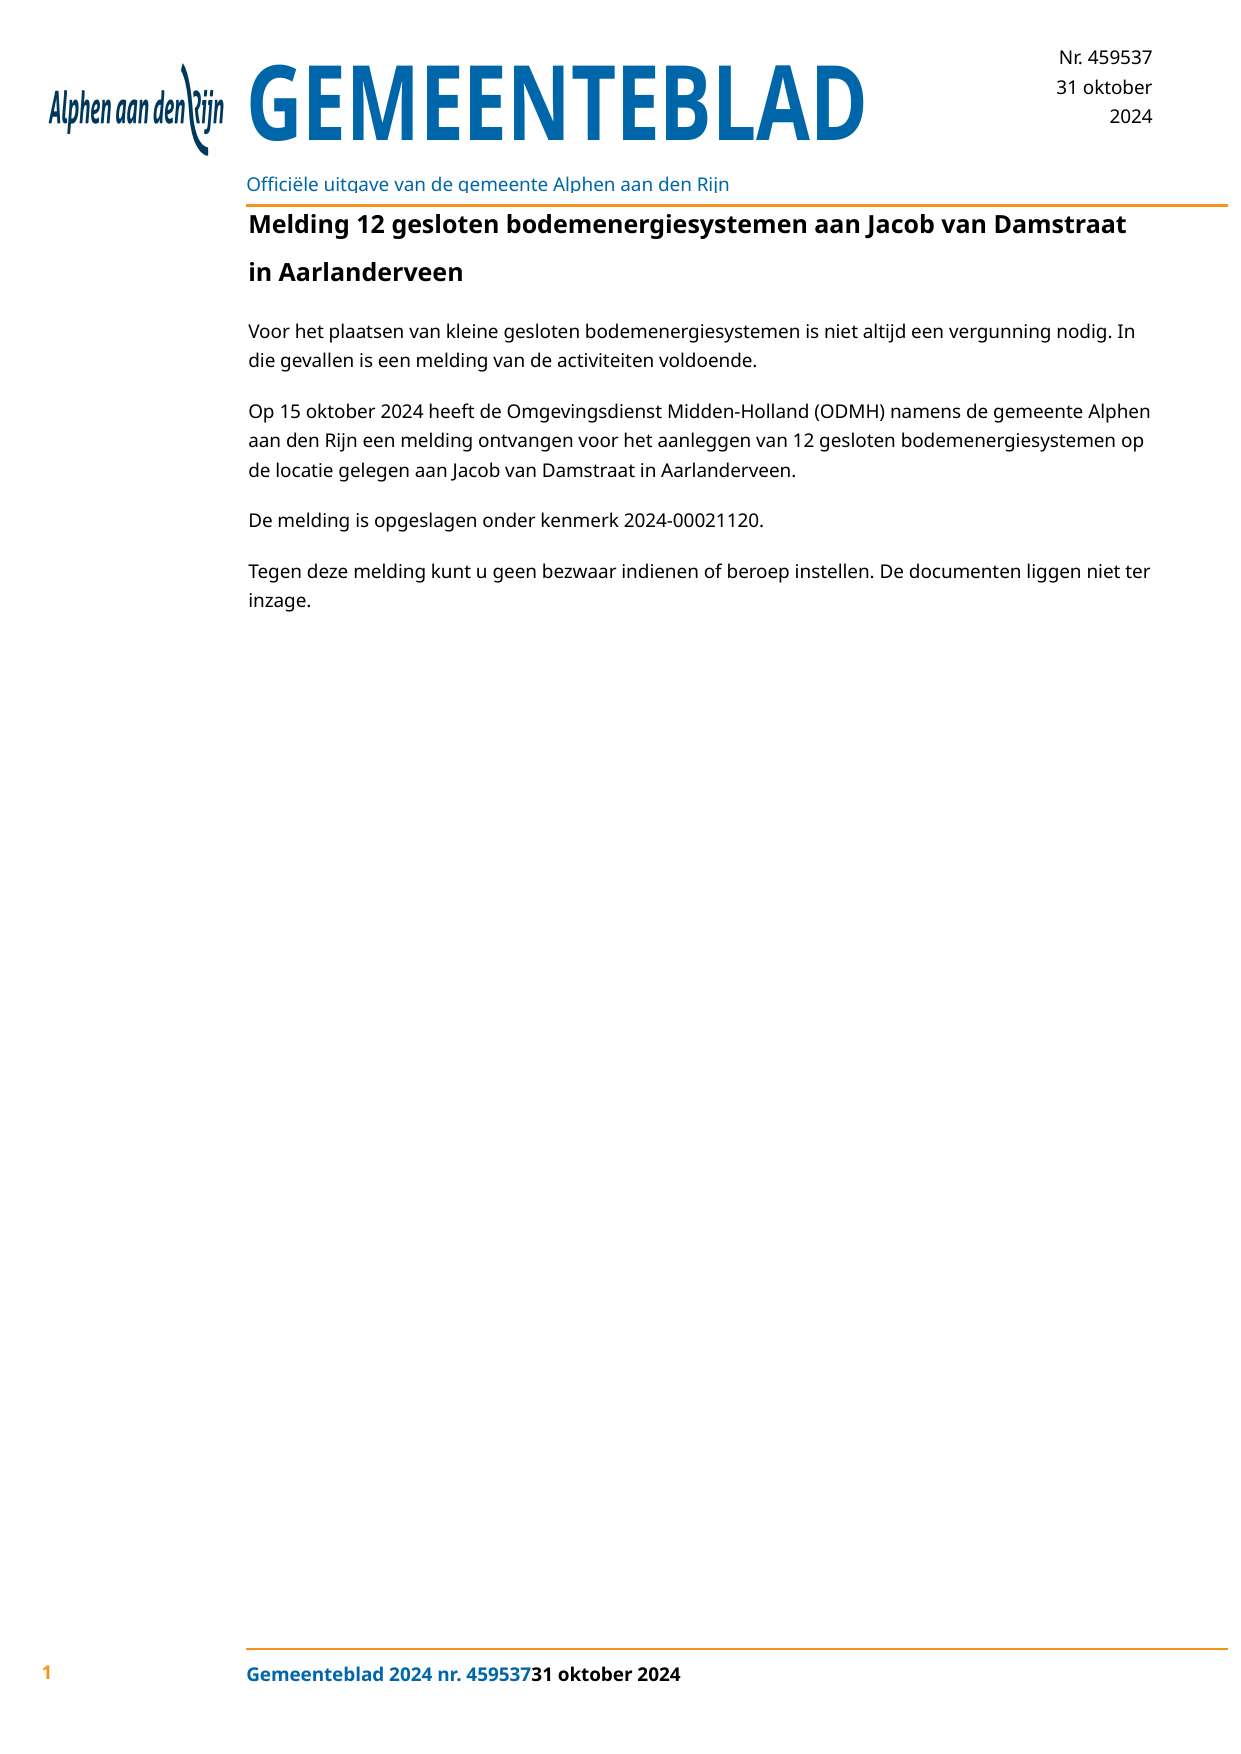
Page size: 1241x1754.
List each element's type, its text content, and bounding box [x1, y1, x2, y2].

text Op 15 oktober 2024 heeft de Omgevingsdienst Midden-Holland (ODMH) namens de gemeente Alphen aan den Rijn een melding ontvangen voor het aanleggen van 12 gesloten bodemenergiesystemen op de locatie gelegen aan Jacob van Damstraat in Aarlanderveen. [248, 398, 1152, 483]
text De melding is opgeslagen onder kenmerk 2024-00021120. [248, 507, 1152, 533]
picture [41, 47, 231, 172]
text Voor het plaatsen van kleine gesloten bodemenergiesystemen is niet altijd een vergunning nodig. In die gevallen is een melding van de activiteiten voldoende. [248, 318, 1152, 373]
text Melding 12 gesloten bodemenergiesystemen aan Jacob van Damstraat in Aarlanderveen [248, 207, 1152, 288]
text Tegen deze melding kunt u geen bezwaar indienen of beroep instellen. De documenten liggen niet ter inzage. [248, 558, 1152, 613]
